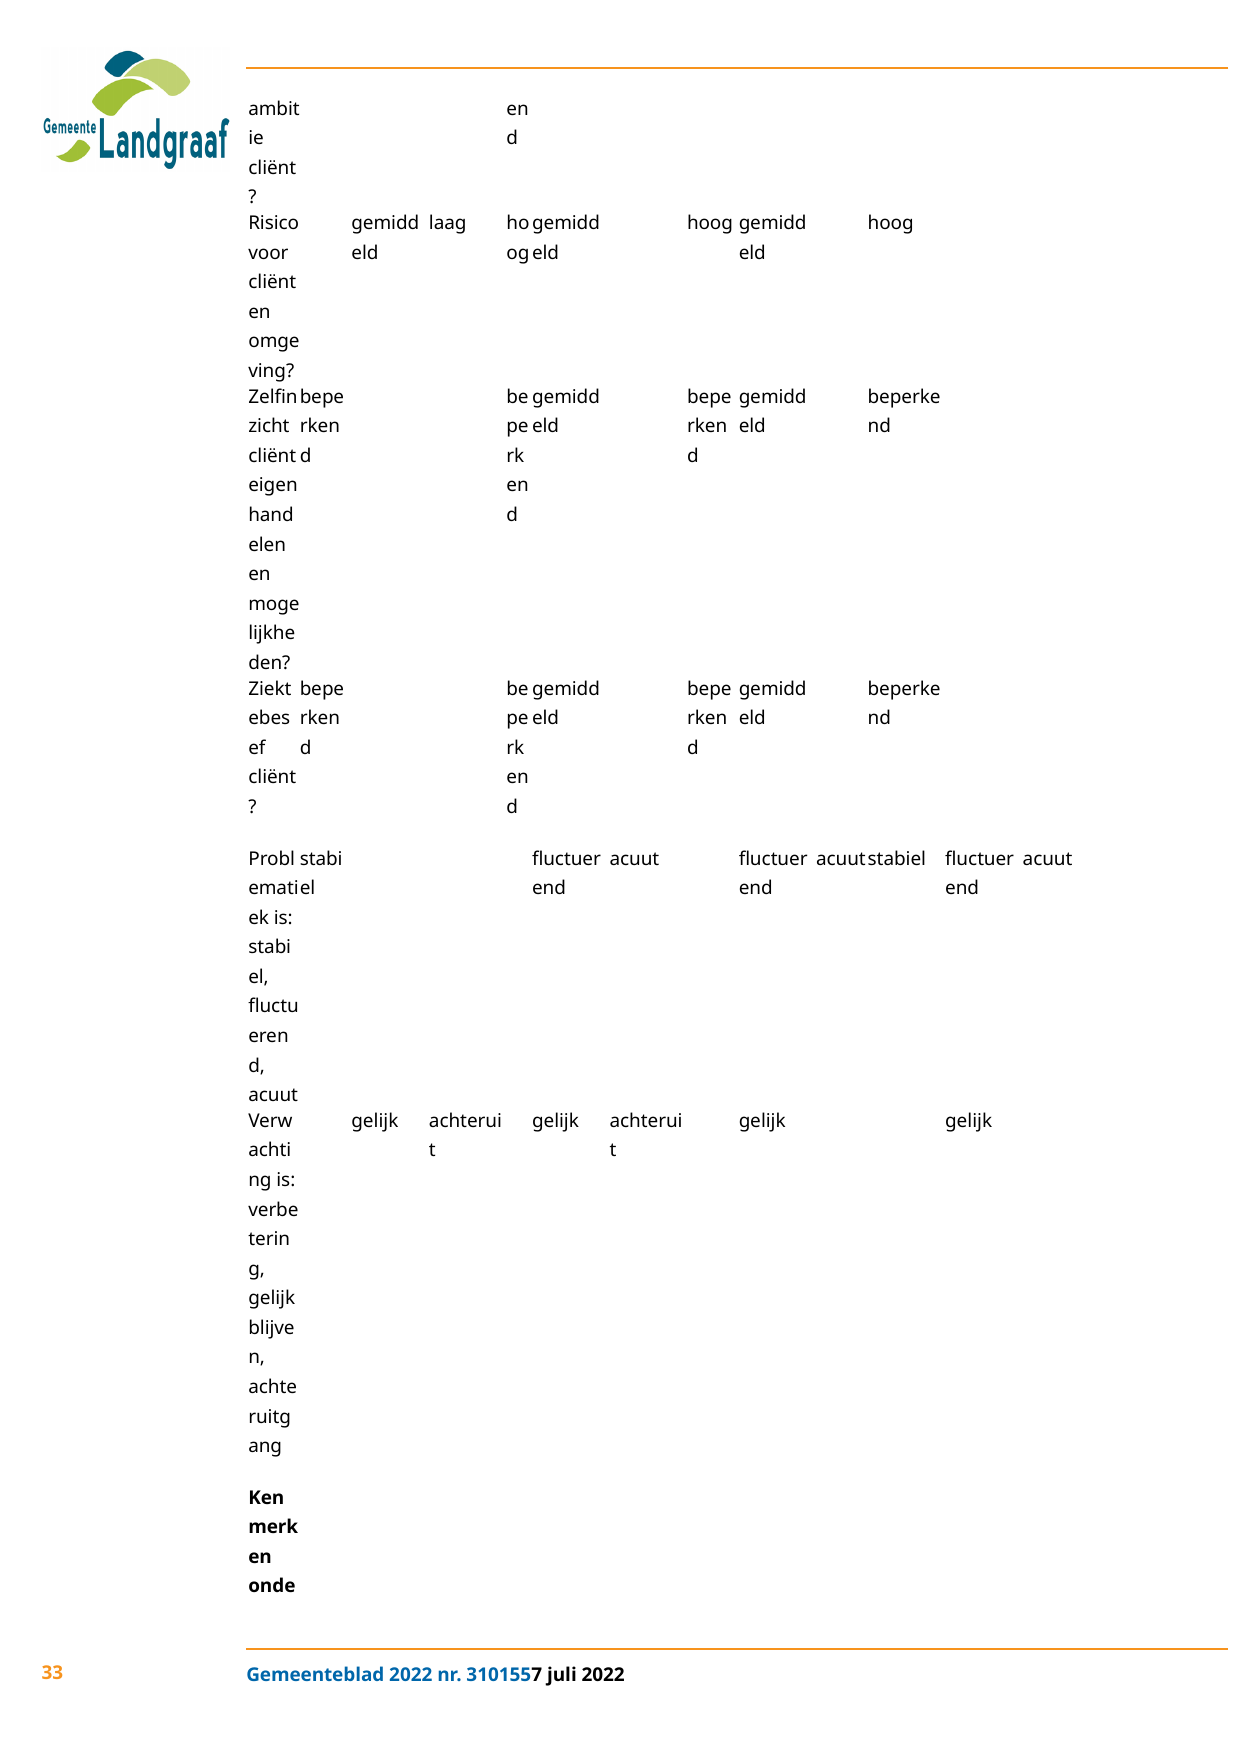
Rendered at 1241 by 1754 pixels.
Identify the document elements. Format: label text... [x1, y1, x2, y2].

table_cell [945, 95, 1022, 209]
table_cell [816, 95, 867, 209]
table_cell ambitie cliënt? [248, 95, 299, 209]
table_cell [1023, 209, 1074, 383]
table_cell [532, 819, 609, 845]
table_cell Zelfinzicht cliënt eigen handelen en mogelijkheden? [248, 383, 299, 675]
table_cell [532, 95, 609, 209]
table_cell [868, 819, 945, 845]
table_cell [945, 819, 1022, 845]
table_cell [739, 819, 816, 845]
table_cell beperkend [687, 675, 738, 819]
table_cell [945, 209, 1022, 383]
table_cell [300, 1107, 351, 1458]
picture [41, 47, 231, 172]
table_cell [1023, 675, 1074, 819]
table_cell [687, 819, 738, 845]
table_cell [739, 95, 816, 209]
table_cell Ziektebesef cliënt? [248, 675, 299, 819]
table_cell [532, 1484, 609, 1598]
table_cell beperkend [506, 383, 532, 675]
table_cell [351, 675, 429, 819]
table_cell [945, 675, 1022, 819]
table_cell [300, 1484, 351, 1598]
table_cell acuut [816, 845, 867, 1107]
table_cell [609, 209, 687, 383]
table_cell [687, 95, 738, 209]
table_cell beperkend [868, 675, 945, 819]
table_cell [609, 819, 687, 845]
table_cell [1023, 383, 1074, 675]
table_cell hoog [687, 209, 738, 383]
table_cell gemiddeld [532, 383, 609, 675]
table_cell gelijk [351, 1107, 429, 1458]
table_cell beperkend [300, 675, 351, 819]
table_cell [687, 1107, 738, 1458]
table_cell gemiddeld [532, 209, 609, 383]
table_cell [816, 1107, 867, 1458]
table_cell [351, 1484, 429, 1598]
table_cell [300, 1458, 351, 1484]
table_cell [300, 819, 351, 845]
table_cell [816, 383, 867, 675]
table_cell [351, 95, 429, 209]
table_cell [429, 383, 506, 675]
table_cell Risico voor cliënt en omgeving? [248, 209, 299, 383]
table_cell [1023, 819, 1074, 845]
table_cell laag [429, 209, 506, 383]
table_cell [816, 819, 867, 845]
table_cell [351, 383, 429, 675]
table_cell [945, 1484, 1022, 1598]
table_cell [429, 675, 506, 819]
table_cell [868, 1458, 945, 1484]
table_cell [687, 1458, 738, 1484]
table_cell [351, 1458, 429, 1484]
table_cell [687, 845, 738, 1107]
table_cell [1023, 1484, 1074, 1598]
table_cell beperkend [506, 675, 532, 819]
table_cell [300, 209, 351, 383]
table_cell [248, 1458, 299, 1484]
table_cell achteruit [429, 1107, 506, 1458]
table_cell Problematiek is: stabiel, fluctuerend, acuut [248, 845, 299, 1107]
table_cell hoog [868, 209, 945, 383]
table_cell [506, 1484, 532, 1598]
table_cell [609, 675, 687, 819]
table_cell beperkend [687, 383, 738, 675]
table_cell Verwachting is: verbetering, gelijk blijven, achteruitgang [248, 1107, 299, 1458]
table_cell [945, 383, 1022, 675]
table_cell acuut [609, 845, 687, 1107]
table_cell Kenmerken onde [248, 1484, 299, 1598]
table_cell [1023, 1107, 1074, 1458]
table_cell gemiddeld [739, 209, 816, 383]
table_cell [506, 1458, 532, 1484]
table_cell [1023, 1458, 1074, 1484]
table_cell gelijk [739, 1107, 816, 1458]
table_cell acuut [1023, 845, 1074, 1107]
table_cell stabiel [300, 845, 351, 1107]
table_cell [739, 1484, 816, 1598]
table_cell [687, 1484, 738, 1598]
table_cell [532, 1458, 609, 1484]
table_cell [868, 1107, 945, 1458]
table_cell [300, 95, 351, 209]
table_cell [868, 95, 945, 209]
table_cell [868, 1484, 945, 1598]
table_cell [351, 819, 429, 845]
table_cell [609, 95, 687, 209]
table_cell stabiel [868, 845, 945, 1107]
table_cell gemiddeld [739, 675, 816, 819]
table_cell [816, 1484, 867, 1598]
table_cell [816, 675, 867, 819]
table_cell [945, 1458, 1022, 1484]
table_cell gemiddeld [351, 209, 429, 383]
table_cell [429, 95, 506, 209]
table_cell [351, 845, 429, 1107]
table_cell [1023, 95, 1074, 209]
table_cell fluctuerend [532, 845, 609, 1107]
table_cell [248, 819, 299, 845]
table_cell fluctuerend [739, 845, 816, 1107]
table_cell [429, 819, 506, 845]
table_cell end [506, 95, 532, 209]
table_cell [506, 1107, 532, 1458]
table_cell achteruit [609, 1107, 687, 1458]
table_cell gelijk [532, 1107, 609, 1458]
table_cell [609, 383, 687, 675]
table_cell [816, 209, 867, 383]
table_cell [816, 1458, 867, 1484]
table_cell hoog [506, 209, 532, 383]
table_cell gemiddeld [739, 383, 816, 675]
table_cell [609, 1458, 687, 1484]
table_cell gelijk [945, 1107, 1022, 1458]
table_cell [609, 1484, 687, 1598]
table_cell [429, 1484, 506, 1598]
table_cell [429, 845, 506, 1107]
table_cell beperkend [300, 383, 351, 675]
table_cell [506, 819, 532, 845]
table_cell beperkend [868, 383, 945, 675]
table_cell [506, 845, 532, 1107]
table_cell gemiddeld [532, 675, 609, 819]
table_cell fluctuerend [945, 845, 1022, 1107]
table_cell [429, 1458, 506, 1484]
table_cell [739, 1458, 816, 1484]
